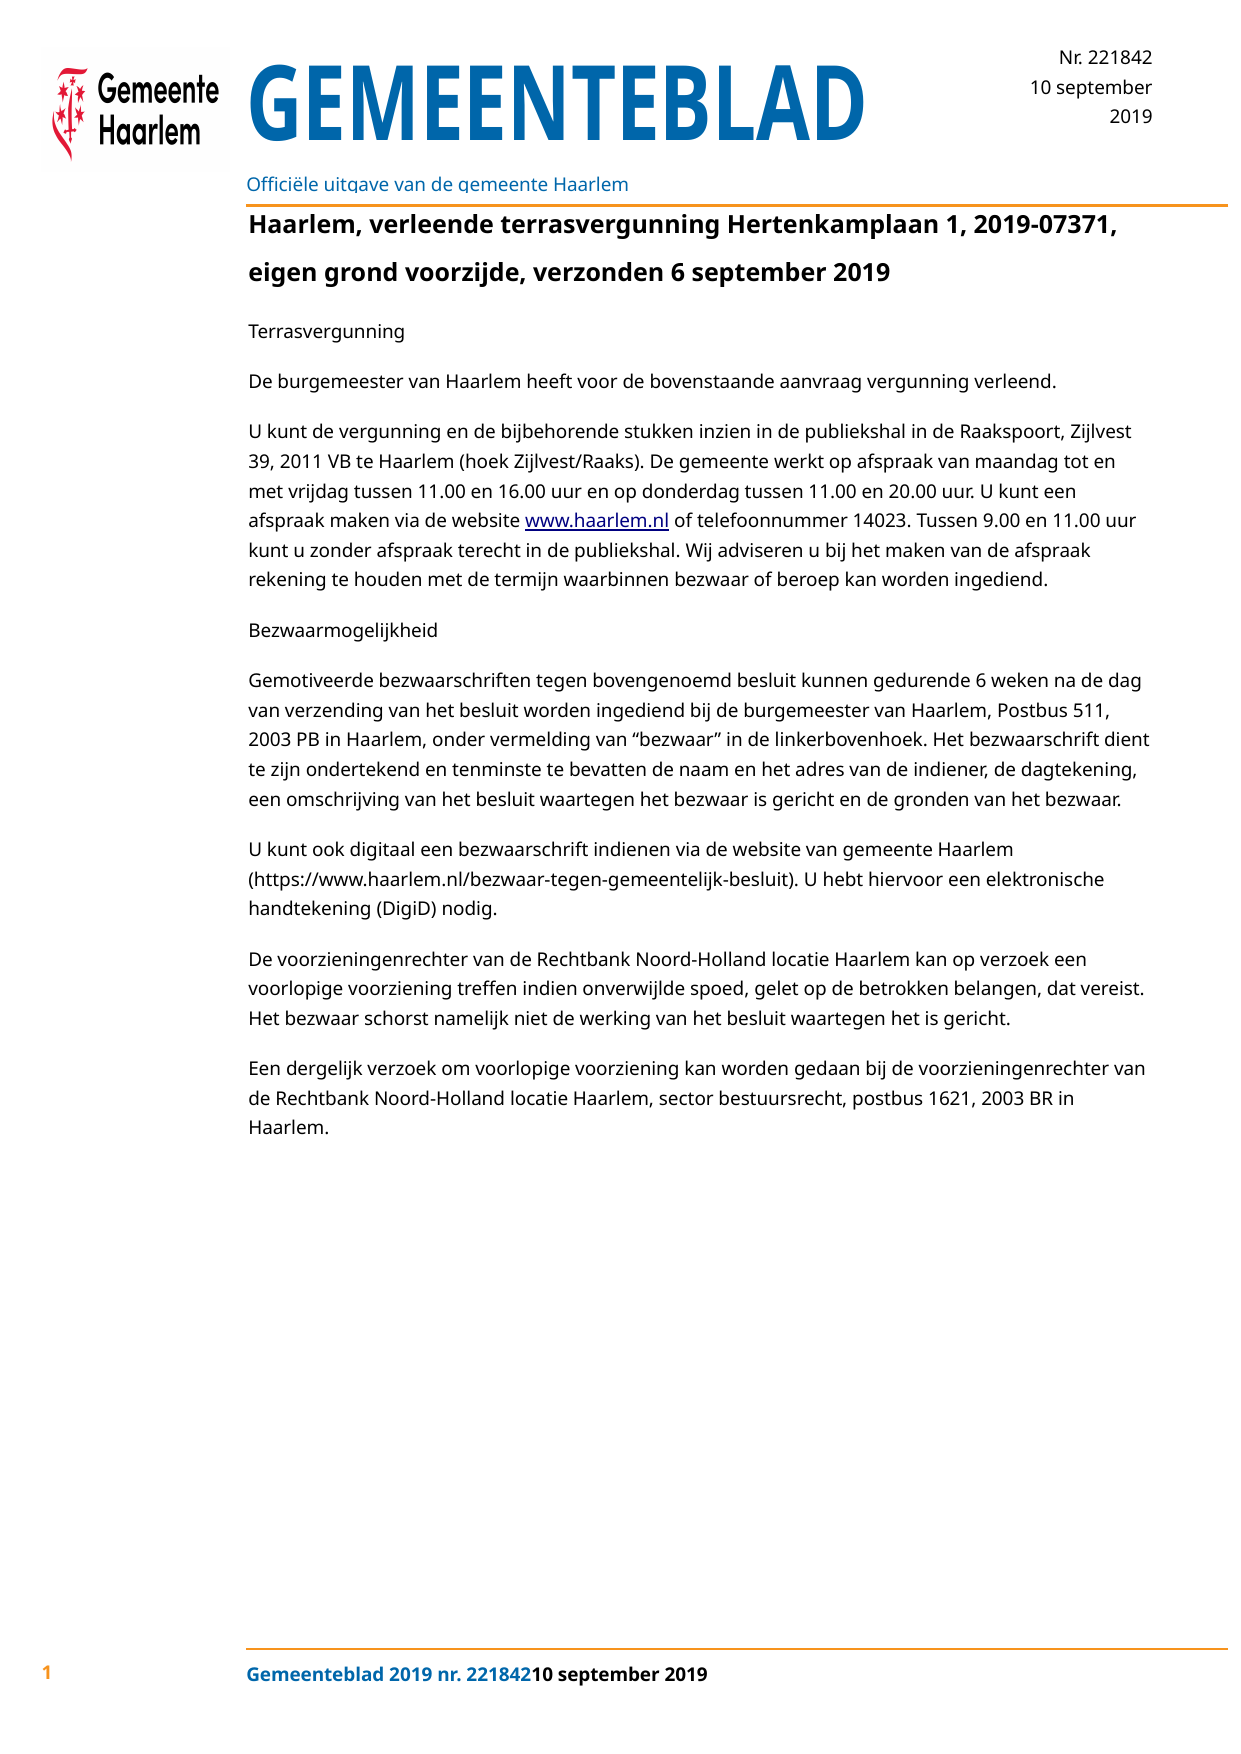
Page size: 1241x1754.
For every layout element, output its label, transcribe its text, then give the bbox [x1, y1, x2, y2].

text Een dergelijk verzoek om voorlopige voorziening kan worden gedaan bij de voorzieningenrechter van de Rechtbank Noord-Holland locatie Haarlem, sector bestuursrecht, postbus 1621, 2003 BR in Haarlem. [248, 1055, 1152, 1140]
text Gemotiveerde bezwaarschriften tegen bovengenoemd besluit kunnen gedurende 6 weken na de dag van verzending van het besluit worden ingediend bij de burgemeester van Haarlem, Postbus 511, 2003 PB in Haarlem, onder vermelding van “bezwaar” in de linkerbovenhoek. Het bezwaarschrift dient te zijn ondertekend en tenminste te bevatten de naam en het adres van de indiener, de dagtekening, een omschrijving van het besluit waartegen het bezwaar is gericht en de gronden van het bezwaar. [248, 667, 1152, 812]
text U kunt de vergunning en de bijbehorende stukken inzien in de publiekshal in de Raakspoort, Zijlvest 39, 2011 VB te Haarlem (hoek Zijlvest/Raaks). De gemeente werkt op afspraak van maandag tot en met vrijdag tussen 11.00 en 16.00 uur en op donderdag tussen 11.00 en 20.00 uur. U kunt een afspraak maken via de website www.haarlem.nl of telefoonnummer 14023. Tussen 9.00 en 11.00 uur kunt u zonder afspraak terecht in de publiekshal. Wij adviseren u bij het maken van de afspraak rekening te houden met de termijn waarbinnen bezwaar of beroep kan worden ingediend. [248, 419, 1152, 592]
text De voorzieningenrechter van de Rechtbank Noord-Holland locatie Haarlem kan op verzoek een voorlopige voorziening treffen indien onverwijlde spoed, gelet op de betrokken belangen, dat vereist. Het bezwaar schorst namelijk niet de werking van het besluit waartegen het is gericht. [248, 946, 1152, 1031]
picture [41, 47, 231, 172]
text Bezwaarmogelijkheid [248, 617, 1152, 643]
text U kunt ook digitaal een bezwaarschrift indienen via de website van gemeente Haarlem (https://www.haarlem.nl/bezwaar-tegen-gemeentelijk-besluit). U hebt hiervoor een elektronische handtekening (DigiD) nodig. [248, 836, 1152, 921]
text Haarlem, verleende terrasvergunning Hertenkamplaan 1, 2019-07371, eigen grond voorzijde, verzonden 6 september 2019 [248, 207, 1152, 288]
text Terrasvergunning [248, 318, 1152, 344]
text De burgemeester van Haarlem heeft voor de bovenstaande aanvraag vergunning verleend. [248, 368, 1152, 394]
